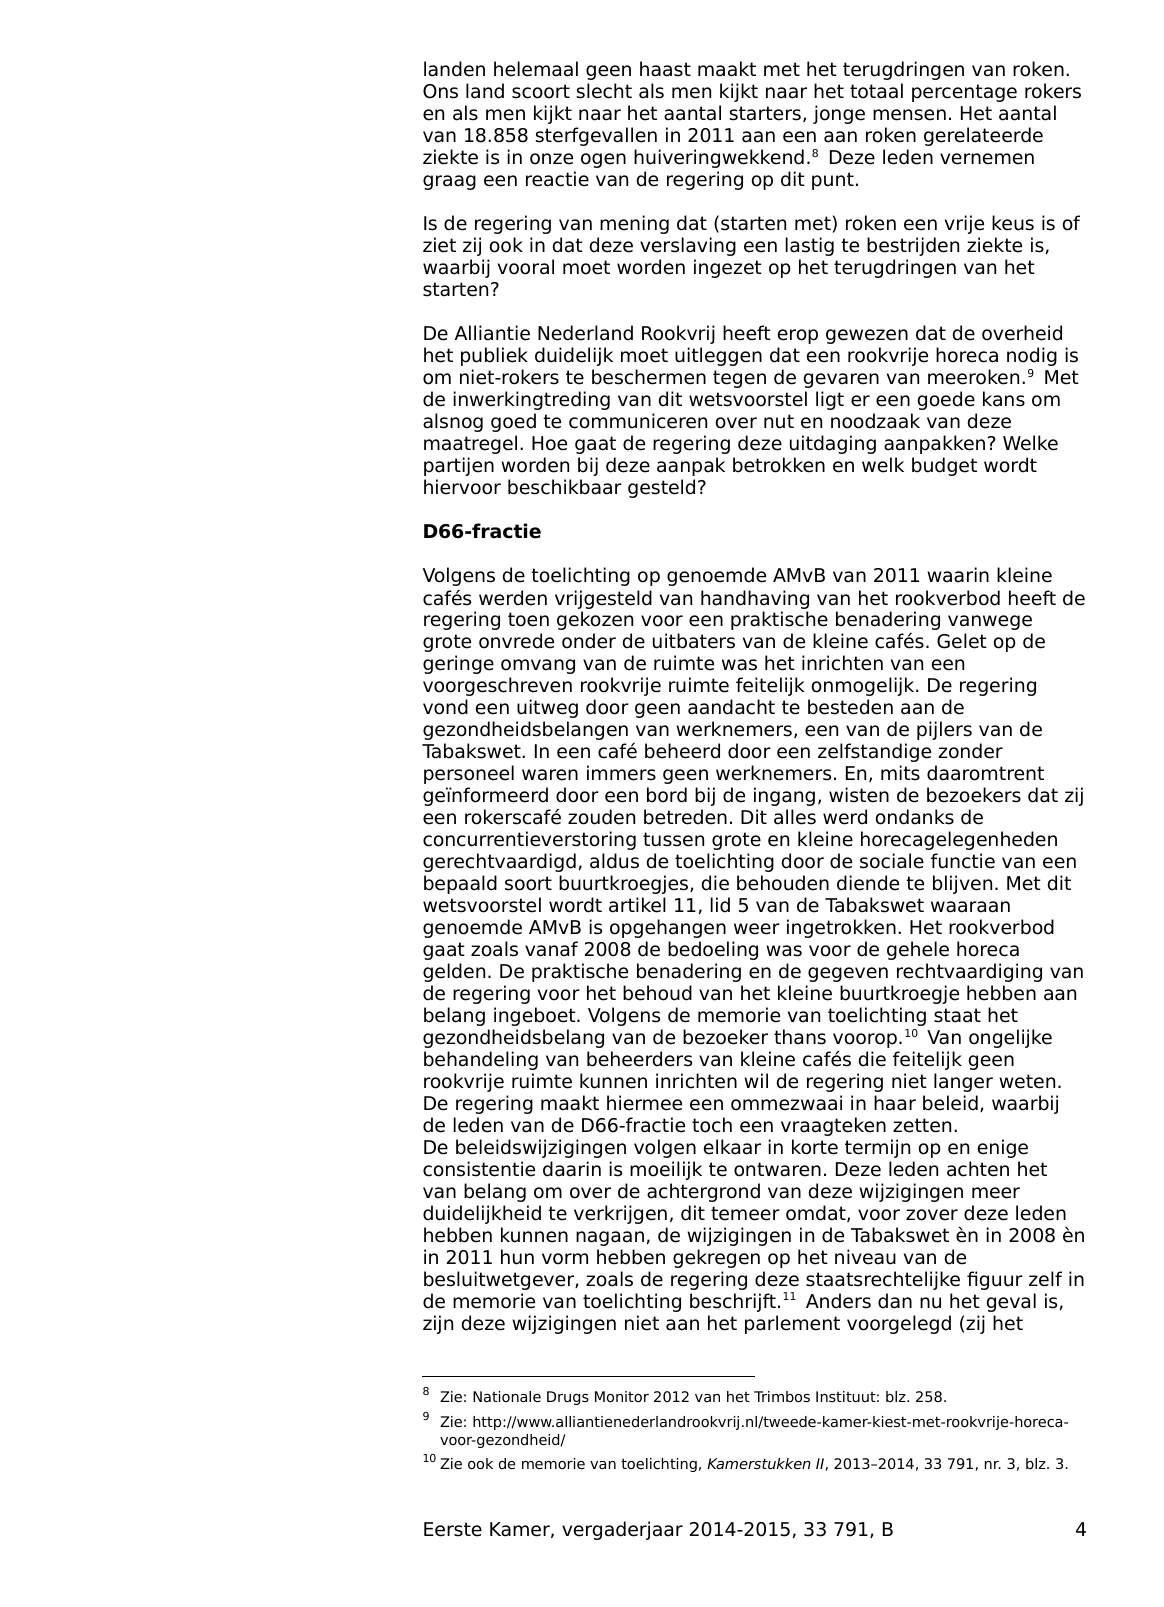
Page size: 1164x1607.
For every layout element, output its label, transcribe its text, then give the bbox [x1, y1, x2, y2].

text Zie ook de memorie van toelichting, Kamerstukken II, 2013–2014, 33 791, nr. 3, blz. 3. [422, 1452, 1087, 1474]
subtitle D66-fractie [422, 521, 1087, 543]
text landen helemaal geen haast maakt met het terugdringen van roken. Ons land scoort slecht als men kijkt naar het totaal percentage rokers en als men kijkt naar het aantal starters, jonge mensen. Het aantal van 18.858 sterfgevallen in 2011 aan een aan roken gerelateerde ziekte is in onze ogen huiveringwekkend. Deze leden vernemen graag een reactie van de regering op dit punt. [422, 59, 1087, 191]
text Is de regering van mening dat (starten met) roken een vrije keus is of ziet zij ook in dat deze verslaving een lastig te bestrijden ziekte is, waarbij vooral moet worden ingezet op het terugdringen van het starten? [422, 213, 1087, 301]
text Volgens de toelichting op genoemde AMvB van 2011 waarin kleine cafés werden vrijgesteld van handhaving van het rookverbod heeft de regering toen gekozen voor een praktische benadering vanwege grote onvrede onder de uitbaters van de kleine cafés. Gelet op de geringe omvang van de ruimte was het inrichten van een voorgeschreven rookvrije ruimte feitelijk onmogelijk. De regering vond een uitweg door geen aandacht te besteden aan de gezondheidsbelangen van werknemers, een van de pijlers van de Tabakswet. In een café beheerd door een zelfstandige zonder personeel waren immers geen werknemers. En, mits daaromtrent geïnformeerd door een bord bij de ingang, wisten de bezoekers dat zij een rokerscafé zouden betreden. Dit alles werd ondanks de concurrentieverstoring tussen grote en kleine horecagelegenheden gerechtvaardigd, aldus de toelichting door de sociale functie van een bepaald soort buurtkroegjes, die behouden diende te blijven. Met dit wetsvoorstel wordt artikel 11, lid 5 van de Tabakswet waaraan genoemde AMvB is opgehangen weer ingetrokken. Het rookverbod gaat zoals vanaf 2008 de bedoeling was voor de gehele horeca gelden. De praktische benadering en de gegeven rechtvaardiging van de regering voor het behoud van het kleine buurtkroegje hebben aan belang ingeboet. Volgens de memorie van toelichting staat het gezondheidsbelang van de bezoeker thans voorop. Van ongelijke behandeling van beheerders van kleine cafés die feitelijk geen rookvrije ruimte kunnen inrichten wil de regering niet langer weten. De regering maakt hiermee een ommezwaai in haar beleid, waarbij de leden van de D66-fractie toch een vraagteken zetten. [422, 565, 1087, 1137]
text De beleidswijzigingen volgen elkaar in korte termijn op en enige consistentie daarin is moeilijk te ontwaren. Deze leden achten het van belang om over de achtergrond van deze wijzigingen meer duidelijkheid te verkrijgen, dit temeer omdat, voor zover deze leden hebben kunnen nagaan, de wijzigingen in de Tabakswet èn in 2008 èn in 2011 hun vorm hebben gekregen op het niveau van de besluitwetgever, zoals de regering deze staatsrechtelijke figuur zelf in de memorie van toelichting beschrijft. Anders dan nu het geval is, zijn deze wijzigingen niet aan het parlement voorgelegd (zij het [422, 1137, 1087, 1335]
text Zie: http://www.alliantienederlandrookvrij.nl/tweede-kamer-kiest-met-rookvrije-horeca-voor-gezondheid/ [422, 1410, 1087, 1449]
text De Alliantie Nederland Rookvrij heeft erop gewezen dat de overheid het publiek duidelijk moet uitleggen dat een rookvrije horeca nodig is om niet-rokers te beschermen tegen de gevaren van meeroken. Met de inwerkingtreding van dit wetsvoorstel ligt er een goede kans om alsnog goed te communiceren over nut en noodzaak van deze maatregel. Hoe gaat de regering deze uitdaging aanpakken? Welke partijen worden bij deze aanpak betrokken en welk budget wordt hiervoor beschikbaar gesteld? [422, 323, 1087, 499]
text Zie: Nationale Drugs Monitor 2012 van het Trimbos Instituut: blz. 258. [422, 1385, 1087, 1407]
